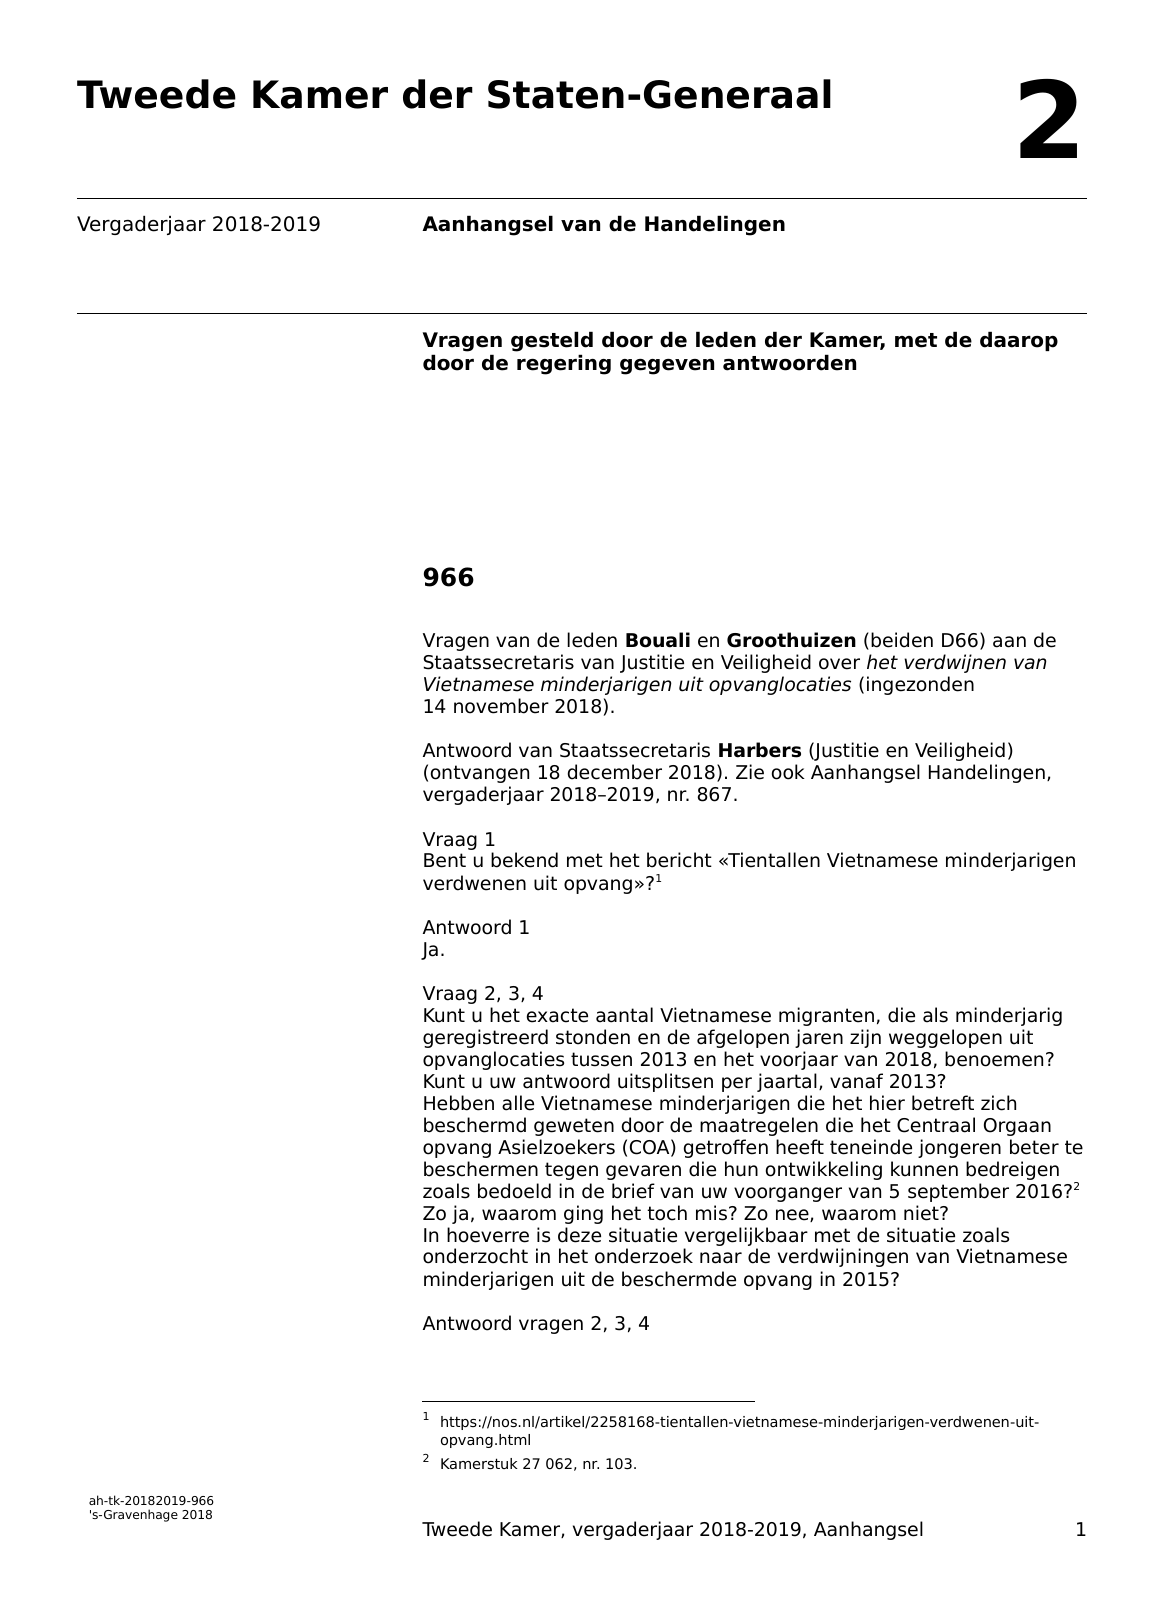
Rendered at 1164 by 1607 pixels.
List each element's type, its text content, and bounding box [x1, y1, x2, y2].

text Antwoord 1 [422, 917, 1087, 938]
text Kamerstuk 27 062, nr. 103. [422, 1452, 1087, 1474]
text Antwoord van Staatssecretaris Harbers (Justitie en Veiligheid) (ontvangen 18 december 2018). Zie ook Aanhangsel Handelingen, vergaderjaar 2018–2019, nr. 867. [422, 740, 1087, 806]
text In hoeverre is deze situatie vergelijkbaar met de situatie zoals onderzocht in het onderzoek naar de verdwijningen van Vietnamese minderjarigen uit de beschermde opvang in 2015? [422, 1224, 1087, 1290]
text ah-tk-20182019-966 [88, 1494, 323, 1508]
text Vragen van de leden Bouali en Groothuizen (beiden D66) aan de Staatssecretaris van Justitie en Veiligheid over het verdwijnen van Vietnamese minderjarigen uit opvanglocaties (ingezonden 14 november 2018). [422, 630, 1087, 718]
text Bent u bekend met het bericht «Tientallen Vietnamese minderjarigen verdwenen uit opvang»? [422, 850, 1087, 894]
table_header 2 [886, 59, 1087, 198]
text 966 [422, 563, 1087, 592]
table_cell Vragen gesteld door de leden der Kamer, met de daarop door de regering gegeven antwoorden [422, 314, 1087, 375]
text Vraag 1 [422, 828, 1087, 850]
text 's-Gravenhage 2018 [88, 1508, 323, 1522]
text Vraag 2, 3, 4 [422, 983, 1087, 1005]
table_header Tweede Kamer der Staten-Generaal [77, 59, 886, 198]
table_cell [77, 314, 422, 375]
text Hebben alle Vietnamese minderjarigen die het hier betreft zich beschermd geweten door de maatregelen die het Centraal Orgaan opvang Asielzoekers (COA) getroffen heeft teneinde jongeren beter te beschermen tegen gevaren die hun ontwikkeling kunnen bedreigen zoals bedoeld in de brief van uw voorganger van 5 september 2016? Zo ja, waarom ging het toch mis? Zo nee, waarom niet? [422, 1093, 1087, 1224]
text Kunt u het exacte aantal Vietnamese migranten, die als minderjarig geregistreerd stonden en de afgelopen jaren zijn weggelopen uit opvanglocaties tussen 2013 en het voorjaar van 2018, benoemen? Kunt u uw antwoord uitsplitsen per jaartal, vanaf 2013? [422, 1005, 1087, 1093]
text Ja. [422, 938, 1087, 961]
text Antwoord vragen 2, 3, 4 [422, 1313, 1087, 1334]
text https://nos.nl/artikel/2258168-tientallen-vietnamese-minderjarigen-verdwenen-uit-opvang.html [422, 1410, 1087, 1449]
table_cell Vergaderjaar 2018-2019 [77, 199, 422, 313]
table_cell Aanhangsel van de Handelingen [422, 199, 1087, 313]
